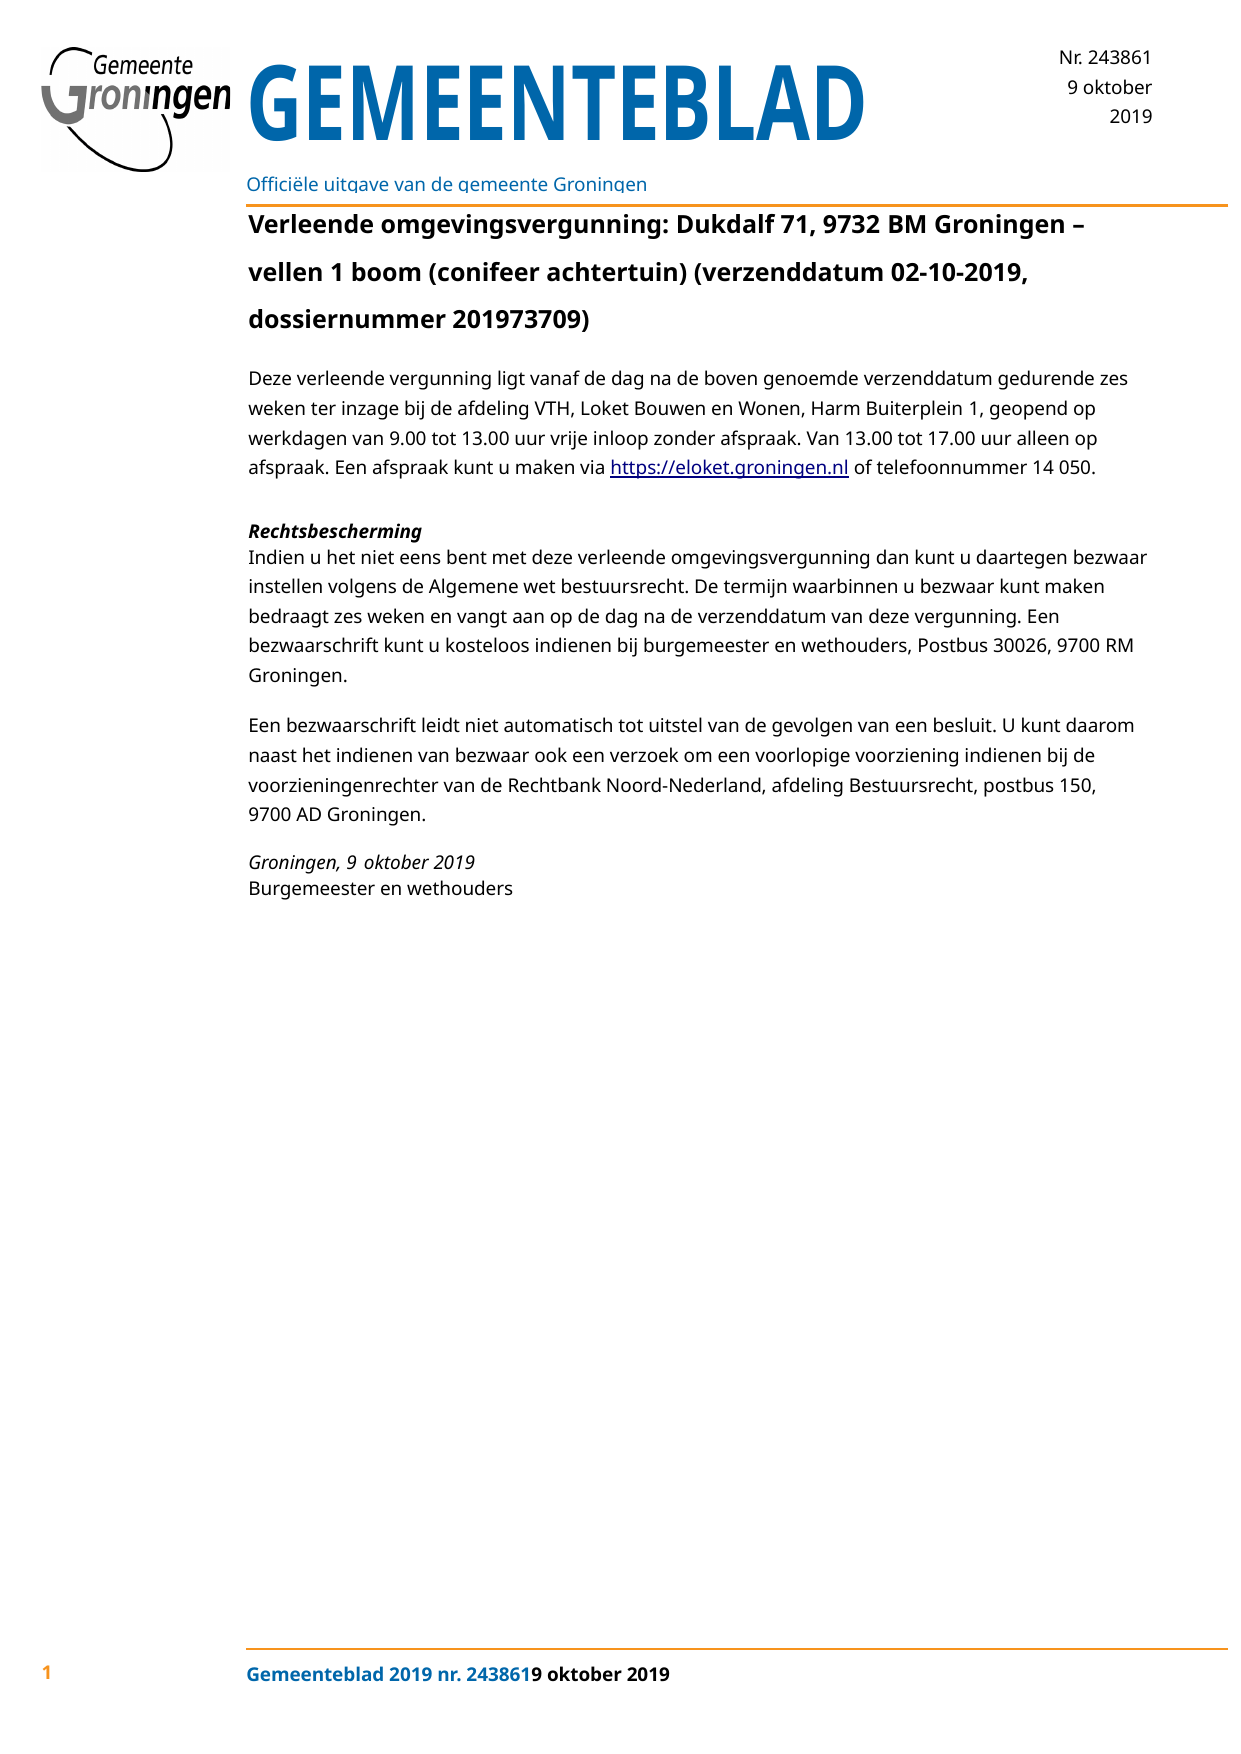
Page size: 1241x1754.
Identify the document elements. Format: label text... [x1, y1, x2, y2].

text Rechtsbescherming [248, 518, 1152, 544]
text Indien u het niet eens bent met deze verleende omgevingsvergunning dan kunt u daartegen bezwaar instellen volgens de Algemene wet bestuursrecht. De termijn waarbinnen u bezwaar kunt maken bedraagt zes weken en vangt aan op de dag na de verzenddatum van deze vergunning. Een bezwaarschrift kunt u kosteloos indienen bij burgemeester en wethouders, Postbus 30026, 9700 RM Groningen. [248, 544, 1152, 688]
text Een bezwaarschrift leidt niet automatisch tot uitstel van de gevolgen van een besluit. U kunt daarom naast het indienen van bezwaar ook een verzoek om een voorlopige voorziening indienen bij de voorzieningenrechter van de Rechtbank Noord-Nederland, afdeling Bestuursrecht, postbus 150, 9700 AD Groningen. [248, 713, 1152, 827]
picture [41, 47, 231, 172]
text Verleende omgevingsvergunning: Dukdalf 71, 9732 BM Groningen – vellen 1 boom (conifeer achtertuin) (verzenddatum 02-10-2019, dossiernummer 201973709) [248, 207, 1152, 336]
text Burgemeester en wethouders [248, 875, 1152, 901]
text Deze verleende vergunning ligt vanaf de dag na de boven genoemde verzenddatum gedurende zes weken ter inzage bij de afdeling VTH, Loket Bouwen en Wonen, Harm Buiterplein 1, geopend op werkdagen van 9.00 tot 13.00 uur vrije inloop zonder afspraak. Van 13.00 tot 17.00 uur alleen op afspraak. Een afspraak kunt u maken via https://eloket.groningen.nl of telefoonnummer 14 050. [248, 366, 1152, 480]
text Groningen, 9 oktober 2019 [248, 849, 1152, 875]
